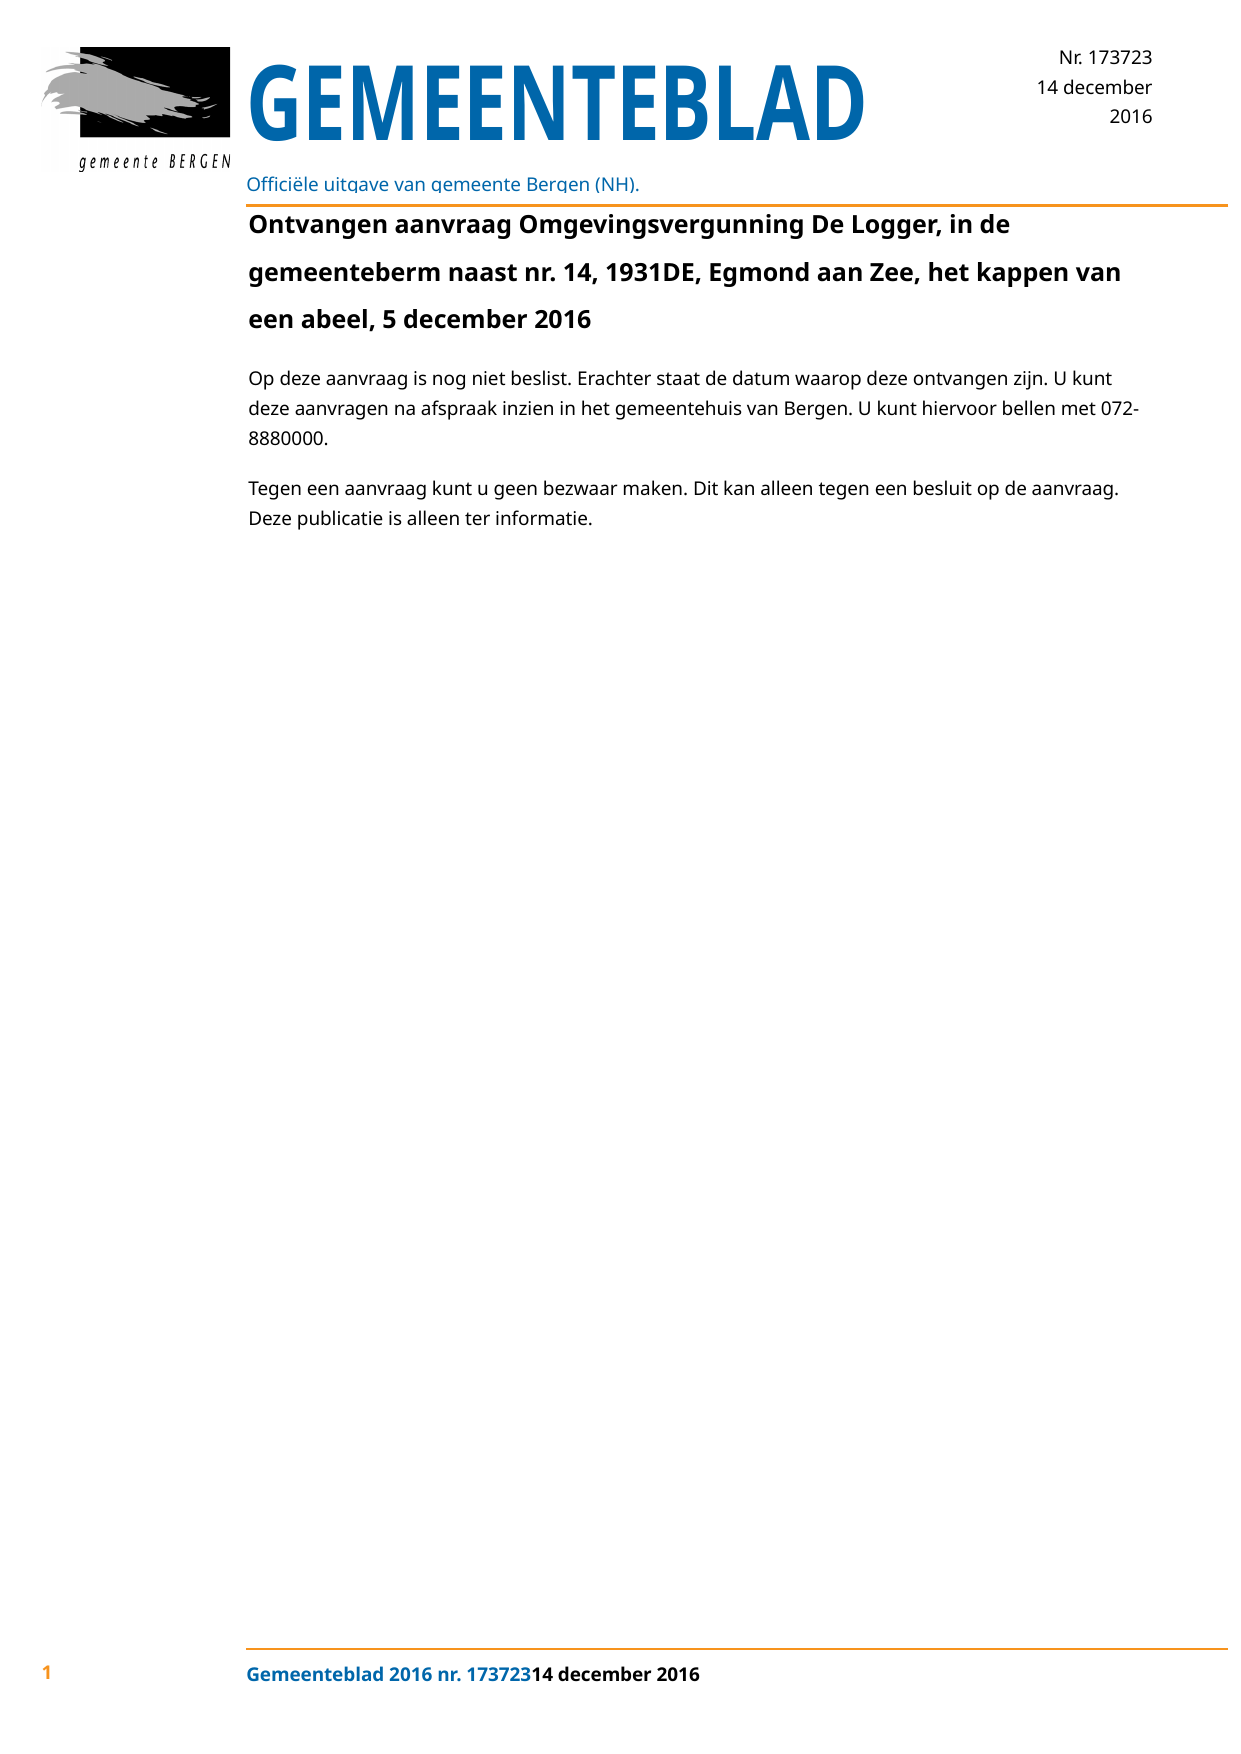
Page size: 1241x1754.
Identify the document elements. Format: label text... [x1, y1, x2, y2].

text Ontvangen aanvraag Omgevingsvergunning De Logger, in de gemeenteberm naast nr. 14, 1931DE, Egmond aan Zee, het kappen van een abeel, 5 december 2016 [248, 207, 1152, 336]
picture [41, 47, 231, 172]
text Op deze aanvraag is nog niet beslist. Erachter staat de datum waarop deze ontvangen zijn. U kunt deze aanvragen na afspraak inzien in het gemeentehuis van Bergen. U kunt hiervoor bellen met 072-8880000. [248, 366, 1152, 450]
text Tegen een aanvraag kunt u geen bezwaar maken. Dit kan alleen tegen een besluit op de aanvraag. Deze publicatie is alleen ter informatie. [248, 475, 1152, 530]
